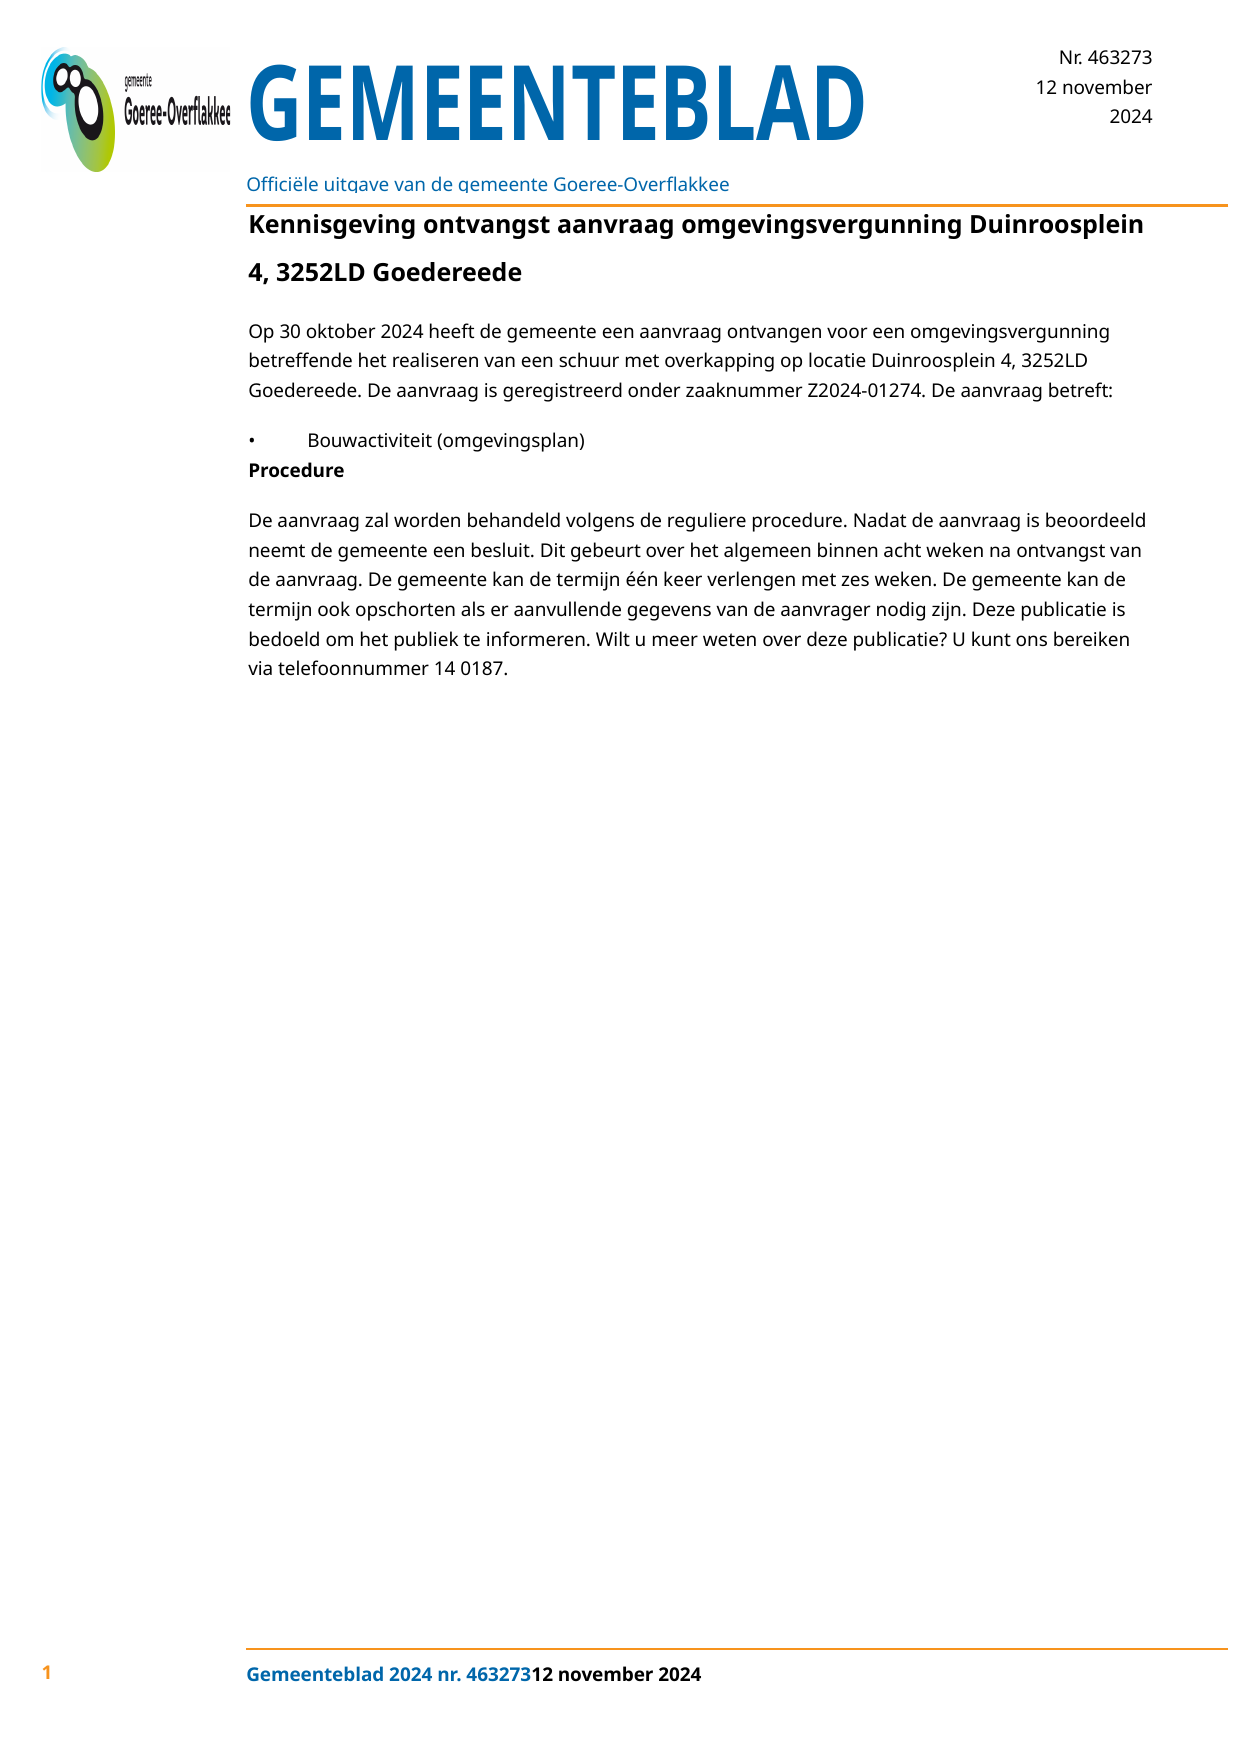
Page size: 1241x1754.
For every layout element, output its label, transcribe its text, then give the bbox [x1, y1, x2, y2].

list Bouwactiviteit (omgevingsplan) [248, 427, 1152, 453]
text De aanvraag zal worden behandeld volgens de reguliere procedure. Nadat de aanvraag is beoordeeld neemt de gemeente een besluit. Dit gebeurt over het algemeen binnen acht weken na ontvangst van de aanvraag. De gemeente kan de termijn één keer verlengen met zes weken. De gemeente kan de termijn ook opschorten als er aanvullende gegevens van de aanvrager nodig zijn. Deze publicatie is bedoeld om het publiek te informeren. Wilt u meer weten over deze publicatie? U kunt ons bereiken via telefoonnummer 14 0187. [248, 507, 1152, 681]
picture [41, 47, 231, 172]
text Op 30 oktober 2024 heeft de gemeente een aanvraag ontvangen voor een omgevingsvergunning betreffende het realiseren van een schuur met overkapping op locatie Duinroosplein 4, 3252LD Goedereede. De aanvraag is geregistreerd onder zaaknummer Z2024-01274. De aanvraag betreft: [248, 318, 1152, 403]
text Procedure [248, 457, 1152, 483]
text Kennisgeving ontvangst aanvraag omgevingsvergunning Duinroosplein 4, 3252LD Goedereede [248, 207, 1152, 288]
